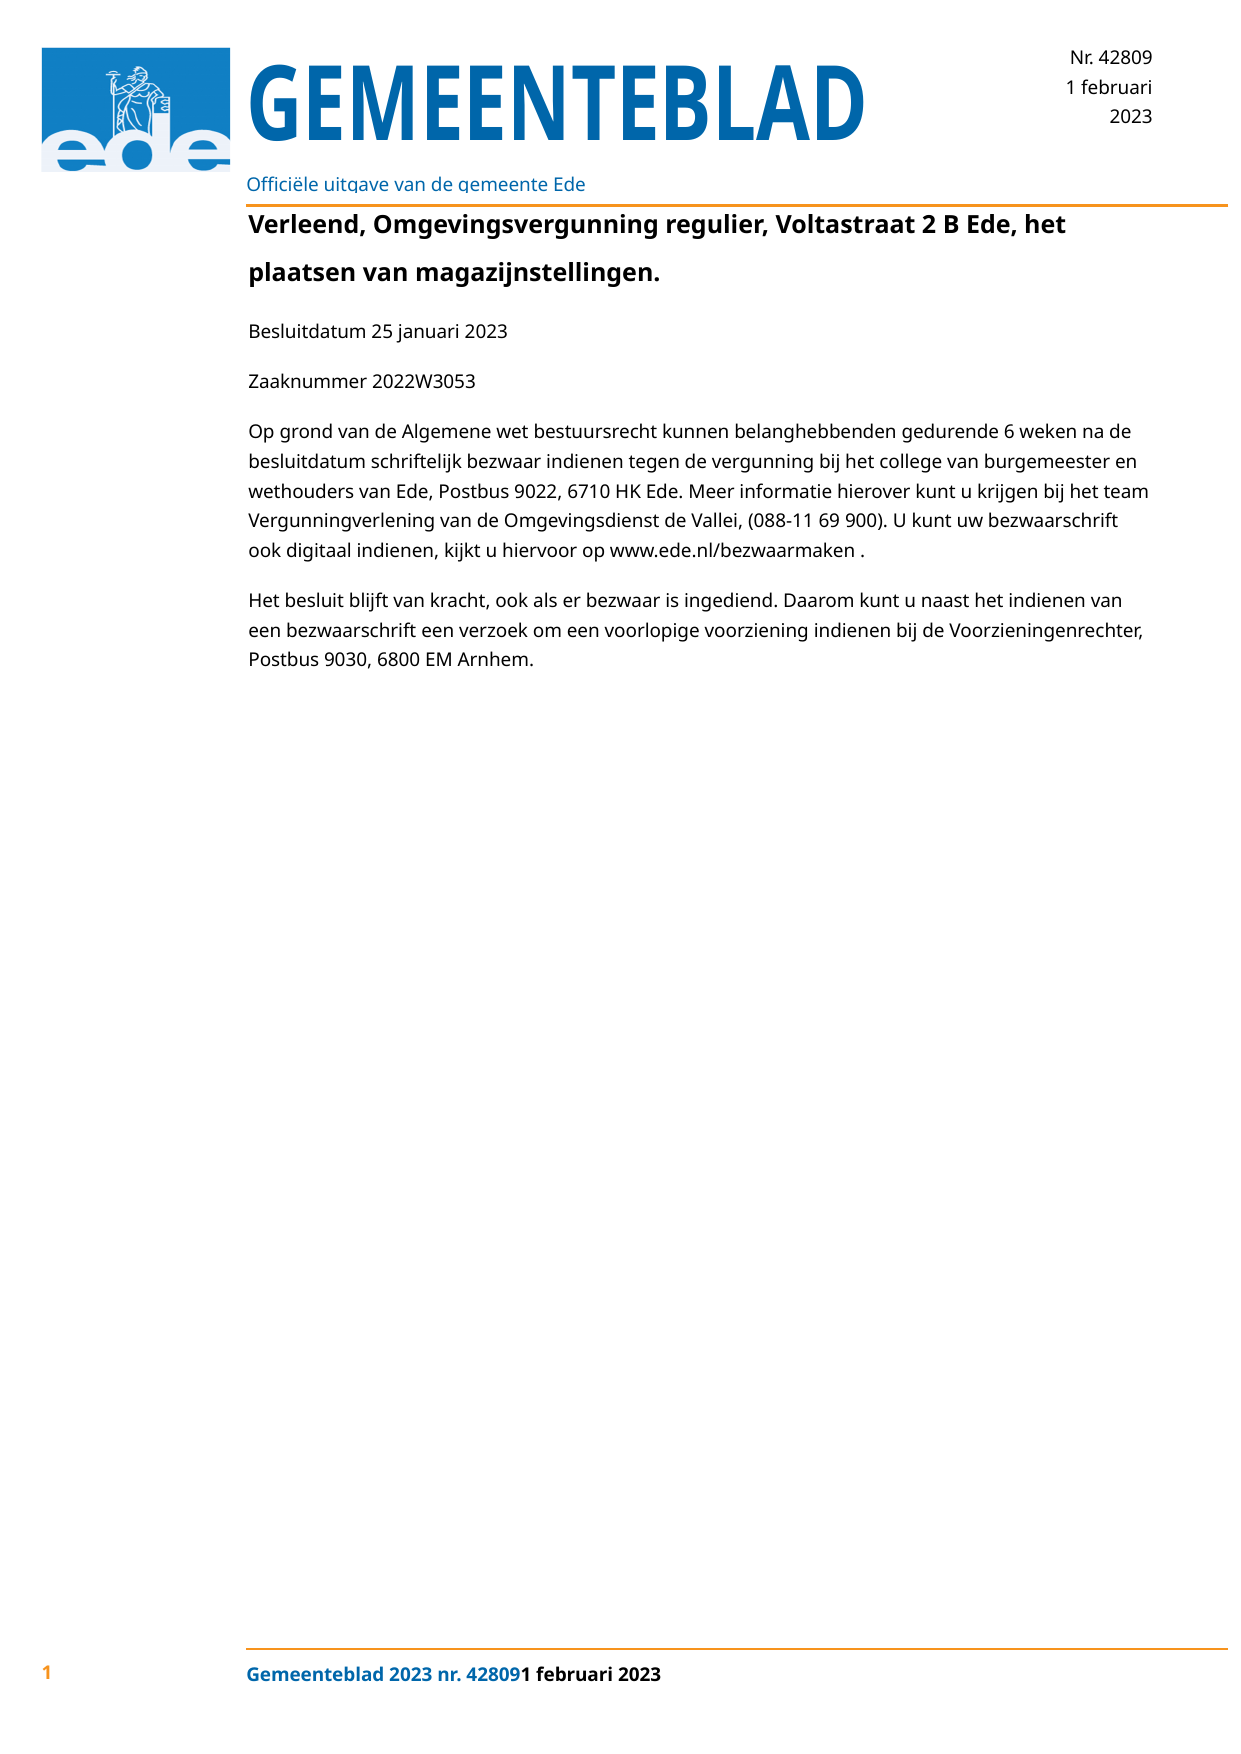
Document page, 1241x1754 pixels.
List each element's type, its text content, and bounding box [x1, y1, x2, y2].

picture [41, 47, 231, 172]
text Zaaknummer 2022W3053 [248, 368, 1152, 394]
text Het besluit blijft van kracht, ook als er bezwaar is ingediend. Daarom kunt u naast het indienen van een bezwaarschrift een verzoek om een voorlopige voorziening indienen bij de Voorzieningenrechter, Postbus 9030, 6800 EM Arnhem. [248, 587, 1152, 672]
text Op grond van de Algemene wet bestuursrecht kunnen belanghebbenden gedurende 6 weken na de besluitdatum schriftelijk bezwaar indienen tegen de vergunning bij het college van burgemeester en wethouders van Ede, Postbus 9022, 6710 HK Ede. Meer informatie hierover kunt u krijgen bij het team Vergunningverlening van de Omgevingsdienst de Vallei, (088-11 69 900). U kunt uw bezwaarschrift ook digitaal indienen, kijkt u hiervoor op www.ede.nl/bezwaarmaken . [248, 419, 1152, 563]
text Verleend, Omgevingsvergunning regulier, Voltastraat 2 B Ede, het plaatsen van magazijnstellingen. [248, 207, 1152, 288]
text Besluitdatum 25 januari 2023 [248, 318, 1152, 344]
